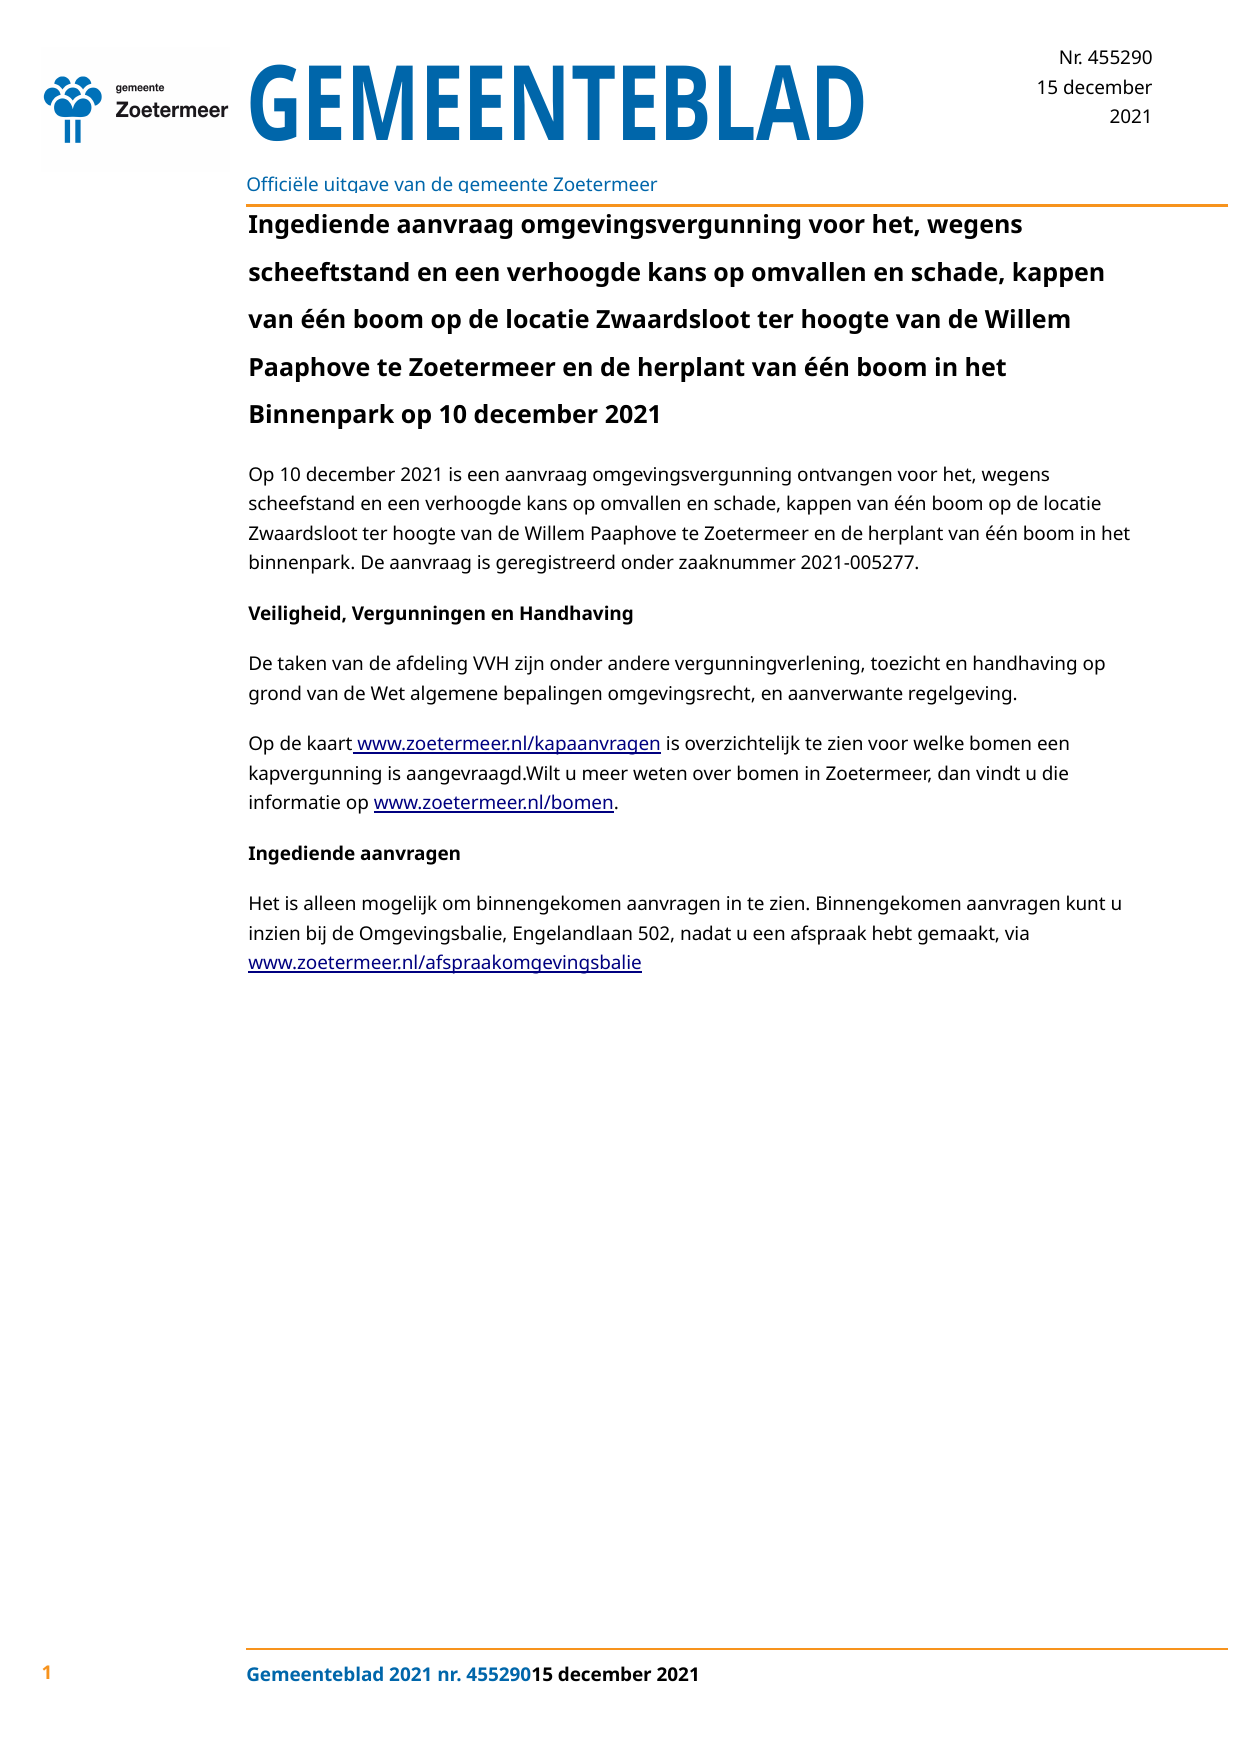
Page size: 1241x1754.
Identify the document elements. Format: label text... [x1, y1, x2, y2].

text Op 10 december 2021 is een aanvraag omgevingsvergunning ontvangen voor het, wegens scheefstand en een verhoogde kans op omvallen en schade, kappen van één boom op de locatie Zwaardsloot ter hoogte van de Willem Paaphove te Zoetermeer en de herplant van één boom in het binnenpark. De aanvraag is geregistreerd onder zaaknummer 2021-005277. [248, 461, 1152, 575]
text Ingediende aanvragen [248, 840, 1152, 866]
text Ingediende aanvraag omgevingsvergunning voor het, wegens scheeftstand en een verhoogde kans op omvallen en schade, kappen van één boom op de locatie Zwaardsloot ter hoogte van de Willem Paaphove te Zoetermeer en de herplant van één boom in het Binnenpark op 10 december 2021 [248, 207, 1152, 431]
text Op de kaart www.zoetermeer.nl/kapaanvragen is overzichtelijk te zien voor welke bomen een kapvergunning is aangevraagd.Wilt u meer weten over bomen in Zoetermeer, dan vindt u die informatie op www.zoetermeer.nl/bomen. [248, 730, 1152, 815]
text Veiligheid, Vergunningen en Handhaving [248, 600, 1152, 626]
text De taken van de afdeling VVH zijn onder andere vergunningverlening, toezicht en handhaving op grond van de Wet algemene bepalingen omgevingsrecht, en aanverwante regelgeving. [248, 650, 1152, 706]
text Het is alleen mogelijk om binnengekomen aanvragen in te zien. Binnengekomen aanvragen kunt u inzien bij de Omgevingsbalie, Engelandlaan 502, nadat u een afspraak hebt gemaakt, via www.zoetermeer.nl/afspraakomgevingsbalie [248, 890, 1152, 975]
picture [41, 47, 231, 172]
